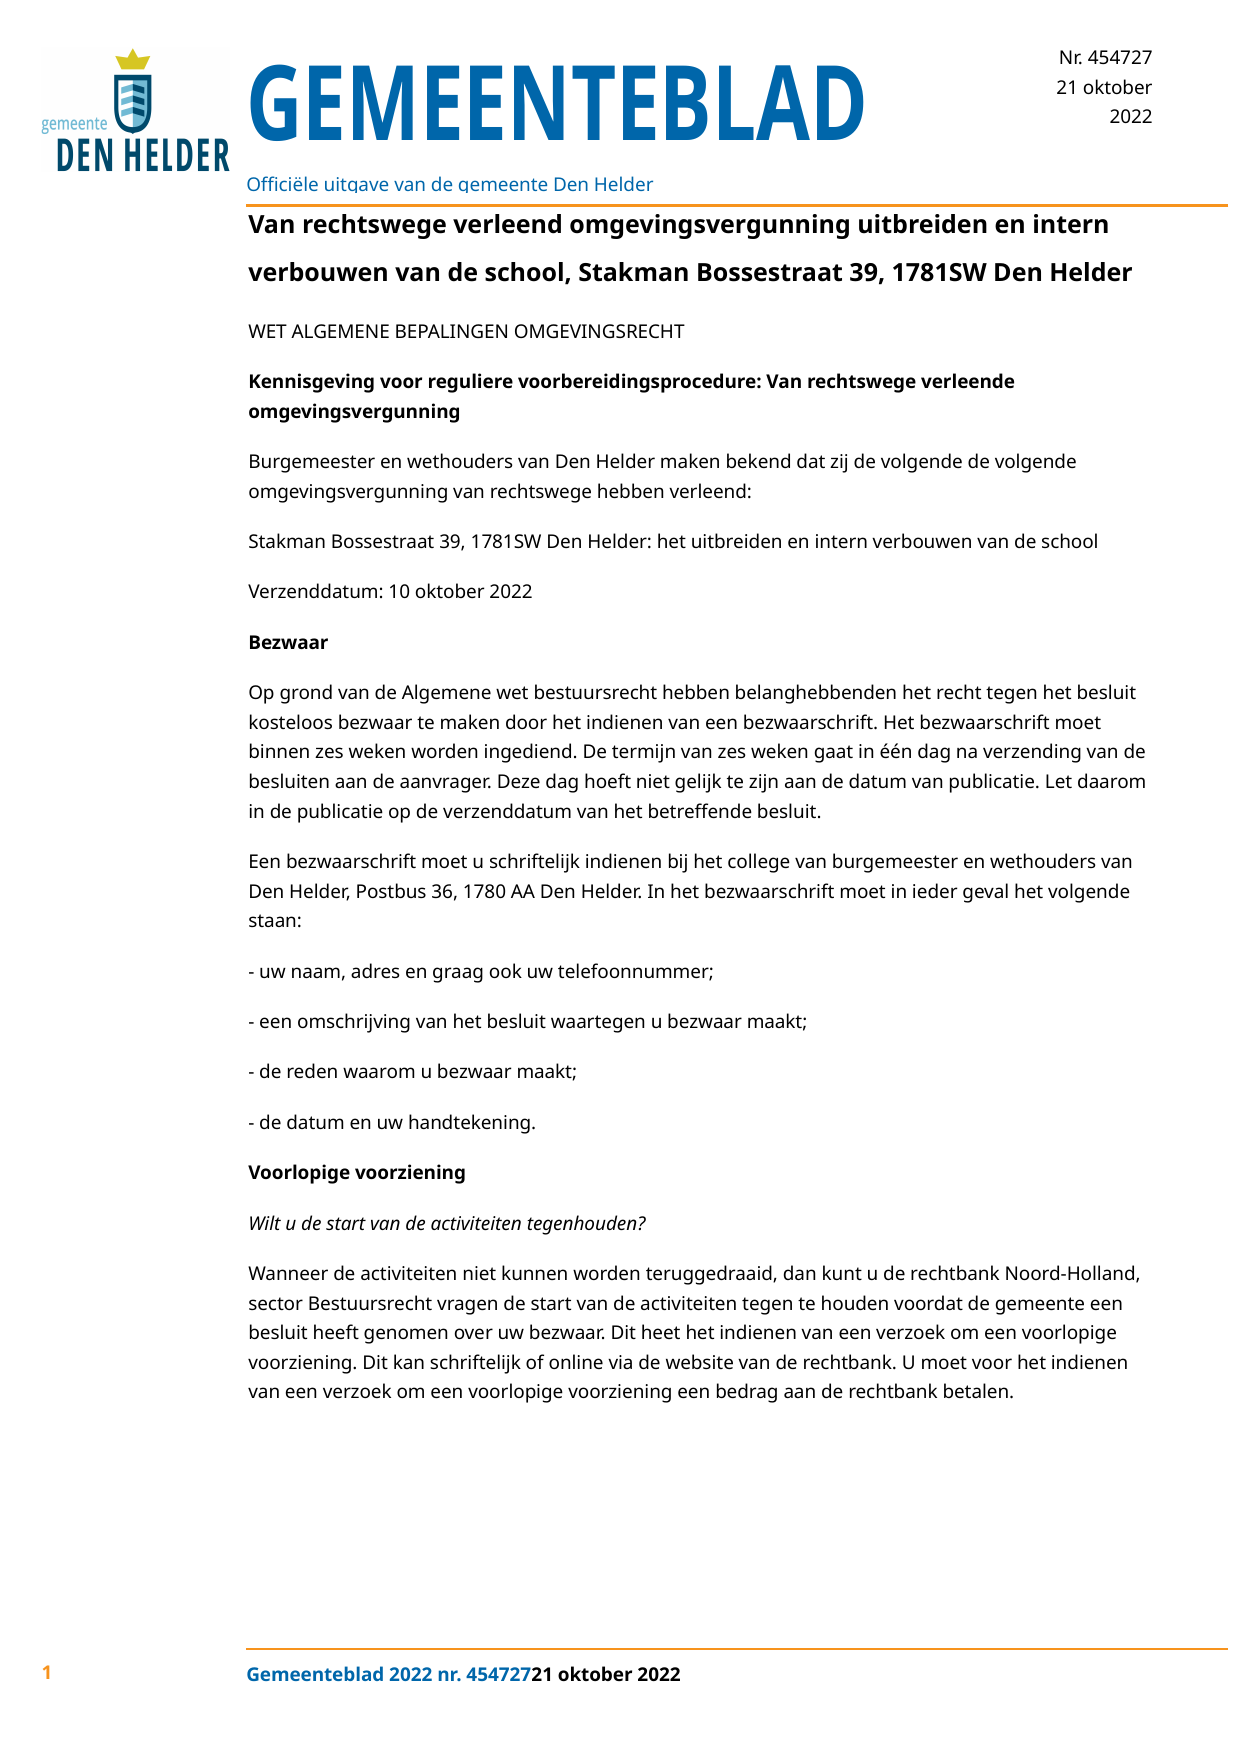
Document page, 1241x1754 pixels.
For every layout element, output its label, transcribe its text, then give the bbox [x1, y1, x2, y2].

text Kennisgeving voor reguliere voorbereidingsprocedure: Van rechtswege verleende omgevingsvergunning [248, 368, 1152, 424]
picture [41, 47, 231, 172]
text Van rechtswege verleend omgevingsvergunning uitbreiden en intern verbouwen van de school, Stakman Bossestraat 39, 1781SW Den Helder [248, 207, 1152, 288]
text WET ALGEMENE BEPALINGEN OMGEVINGSRECHT [248, 318, 1152, 344]
text Burgemeester en wethouders van Den Helder maken bekend dat zij de volgende de volgende omgevingsvergunning van rechtswege hebben verleend: [248, 448, 1152, 504]
text Wilt u de start van de activiteiten tegenhouden? [248, 1210, 1152, 1236]
text Stakman Bossestraat 39, 1781SW Den Helder: het uitbreiden en intern verbouwen van de school [248, 528, 1152, 554]
text Een bezwaarschrift moet u schriftelijk indienen bij het college van burgemeester en wethouders van Den Helder, Postbus 36, 1780 AA Den Helder. In het bezwaarschrift moet in ieder geval het volgende staan: [248, 848, 1152, 933]
picture [182, 144, 187, 165]
text - de reden waarom u bezwaar maakt; [248, 1059, 1152, 1084]
text Op grond van de Algemene wet bestuursrecht hebben belanghebbenden het recht tegen het besluit kosteloos bezwaar te maken door het indienen van een bezwaarschrift. Het bezwaarschrift moet binnen zes weken worden ingediend. De termijn van zes weken gaat in één dag na verzending van de besluiten aan de aanvrager. Deze dag hoeft niet gelijk te zijn aan de datum van publicatie. Let daarom in de publicatie op de verzenddatum van het betreffende besluit. [248, 679, 1152, 824]
picture [100, 154, 106, 172]
picture [63, 144, 68, 165]
text Voorlopige voorziening [248, 1159, 1152, 1185]
text - uw naam, adres en graag ook uw telefoonnummer; [248, 958, 1152, 984]
picture [130, 157, 135, 172]
text Bezwaar [248, 629, 1152, 655]
text Wanneer de activiteiten niet kunnen worden teruggedraaid, dan kunt u de rechtbank Noord-Holland, sector Bestuursrecht vragen de start van de activiteiten tegen te houden voordat de gemeente een besluit heeft genomen over uw bezwaar. Dit heet het indienen van een verzoek om een voorlopige voorziening. Dit kan schriftelijk of online via de website van de rechtbank. U moet voor het indienen van een verzoek om een voorlopige voorziening een bedrag aan de rechtbank betalen. [248, 1260, 1152, 1404]
text - de datum en uw handtekening. [248, 1109, 1152, 1135]
text - een omschrijving van het besluit waartegen u bezwaar maakt; [248, 1008, 1152, 1034]
picture [220, 160, 224, 172]
text Verzenddatum: 10 oktober 2022 [248, 579, 1152, 604]
